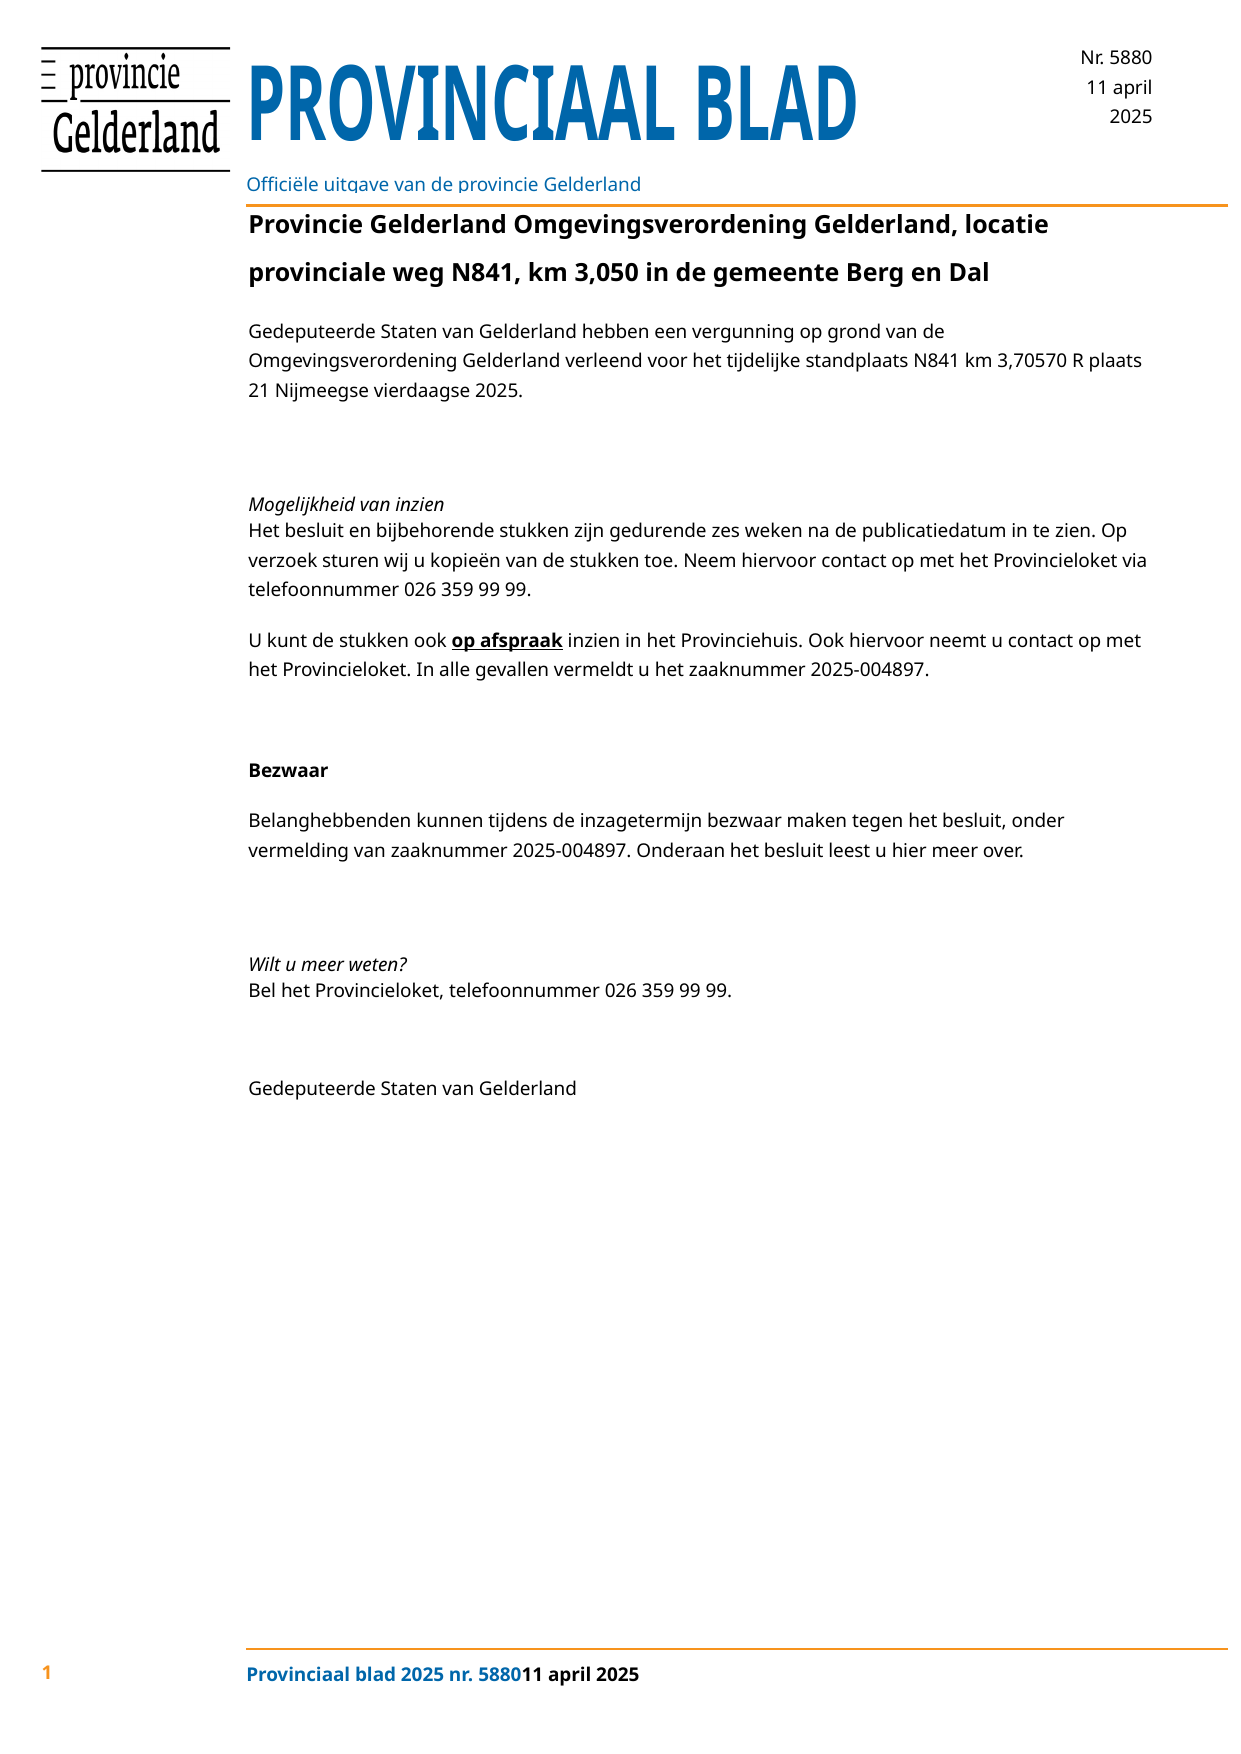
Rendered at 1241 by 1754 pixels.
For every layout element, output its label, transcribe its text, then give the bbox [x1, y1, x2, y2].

text Provincie Gelderland Omgevingsverordening Gelderland, locatie provinciale weg N841, km 3,050 in de gemeente Berg en Dal [248, 207, 1152, 288]
picture [41, 47, 231, 172]
text Wilt u meer weten? [248, 952, 1152, 977]
text Bezwaar [248, 757, 1152, 783]
text Het besluit en bijbehorende stukken zijn gedurende zes weken na de publicatiedatum in te zien. Op verzoek sturen wij u kopieën van de stukken toe. Neem hiervoor contact op met het Provincieloket via telefoonnummer 026 359 99 99. [248, 517, 1152, 602]
text Belanghebbenden kunnen tijdens de inzagetermijn bezwaar maken tegen het besluit, onder vermelding van zaaknummer 2025-004897. Onderaan het besluit leest u hier meer over. [248, 808, 1152, 863]
text U kunt de stukken ook op afspraak inzien in het Provinciehuis. Ook hiervoor neemt u contact op met het Provincieloket. In alle gevallen vermeldt u het zaaknummer 2025-004897. [248, 627, 1152, 682]
text Bel het Provincieloket, telefoonnummer 026 359 99 99. [248, 977, 1152, 1003]
text Gedeputeerde Staten van Gelderland [248, 1076, 1152, 1101]
text Mogelijkheid van inzien [248, 491, 1152, 517]
text Gedeputeerde Staten van Gelderland hebben een vergunning op grond van de Omgevingsverordening Gelderland verleend voor het tijdelijke standplaats N841 km 3,70570 R plaats 21 Nijmeegse vierdaagse 2025. [248, 318, 1152, 403]
